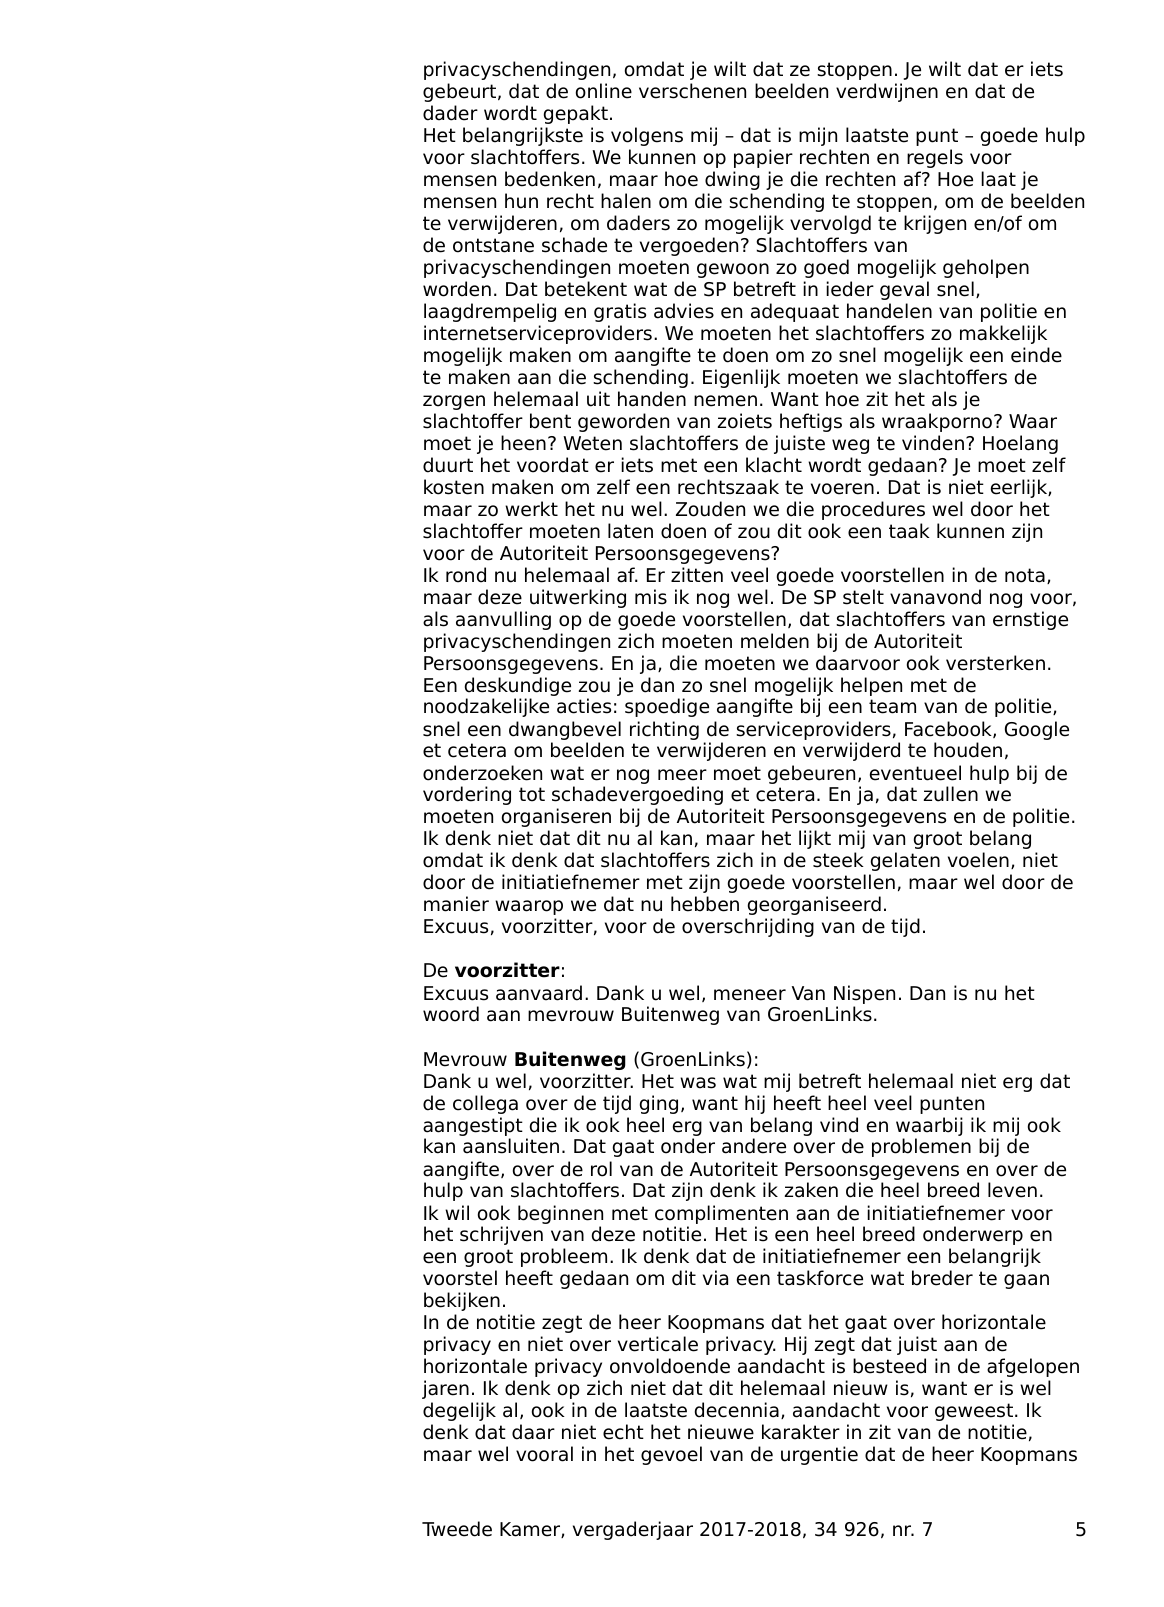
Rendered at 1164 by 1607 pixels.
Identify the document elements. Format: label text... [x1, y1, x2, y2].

text Ik rond nu helemaal af. Er zitten veel goede voorstellen in de nota, maar deze uitwerking mis ik nog wel. De SP stelt vanavond nog voor, als aanvulling op de goede voorstellen, dat slachtoffers van ernstige privacyschendingen zich moeten melden bij de Autoriteit Persoonsgegevens. En ja, die moeten we daarvoor ook versterken. Een deskundige zou je dan zo snel mogelijk helpen met de noodzakelijke acties: spoedige aangifte bij een team van de politie, snel een dwangbevel richting de serviceproviders, Facebook, Google et cetera om beelden te verwijderen en verwijderd te houden, onderzoeken wat er nog meer moet gebeuren, eventueel hulp bij de vordering tot schadevergoeding et cetera. En ja, dat zullen we moeten organiseren bij de Autoriteit Persoonsgegevens en de politie. Ik denk niet dat dit nu al kan, maar het lijkt mij van groot belang omdat ik denk dat slachtoffers zich in de steek gelaten voelen, niet door de initiatiefnemer met zijn goede voorstellen, maar wel door de manier waarop we dat nu hebben georganiseerd. [422, 564, 1087, 916]
text Excuus aanvaard. Dank u wel, meneer Van Nispen. Dan is nu het woord aan mevrouw Buitenweg van GroenLinks. [422, 982, 1087, 1026]
text In de notitie zegt de heer Koopmans dat het gaat over horizontale privacy en niet over verticale privacy. Hij zegt dat juist aan de horizontale privacy onvoldoende aandacht is besteed in de afgelopen jaren. Ik denk op zich niet dat dit helemaal nieuw is, want er is wel degelijk al, ook in de laatste decennia, aandacht voor geweest. Ik denk dat daar niet echt het nieuwe karakter in zit van de notitie, maar wel vooral in het gevoel van de urgentie dat de heer Koopmans [422, 1312, 1087, 1466]
text privacyschendingen, omdat je wilt dat ze stoppen. Je wilt dat er iets gebeurt, dat de online verschenen beelden verdwijnen en dat de dader wordt gepakt. [422, 59, 1087, 125]
text Excuus, voorzitter, voor de overschrijding van de tijd. [422, 916, 1087, 938]
text Ik wil ook beginnen met complimenten aan de initiatiefnemer voor het schrijven van deze notitie. Het is een heel breed onderwerp en een groot probleem. Ik denk dat de initiatiefnemer een belangrijk voorstel heeft gedaan om dit via een taskforce wat breder te gaan bekijken. [422, 1202, 1087, 1312]
text Mevrouw Buitenweg (GroenLinks): [422, 1048, 1087, 1071]
text Dank u wel, voorzitter. Het was wat mij betreft helemaal niet erg dat de collega over de tijd ging, want hij heeft heel veel punten aangestipt die ik ook heel erg van belang vind en waarbij ik mij ook kan aansluiten. Dat gaat onder andere over de problemen bij de aangifte, over de rol van de Autoriteit Persoonsgegevens en over de hulp van slachtoffers. Dat zijn denk ik zaken die heel breed leven. [422, 1071, 1087, 1202]
text De voorzitter: [422, 960, 1087, 982]
text Het belangrijkste is volgens mij – dat is mijn laatste punt – goede hulp voor slachtoffers. We kunnen op papier rechten en regels voor mensen bedenken, maar hoe dwing je die rechten af? Hoe laat je mensen hun recht halen om die schending te stoppen, om de beelden te verwijderen, om daders zo mogelijk vervolgd te krijgen en/of om de ontstane schade te vergoeden? Slachtoffers van privacyschendingen moeten gewoon zo goed mogelijk geholpen worden. Dat betekent wat de SP betreft in ieder geval snel, laagdrempelig en gratis advies en adequaat handelen van politie en internetserviceproviders. We moeten het slachtoffers zo makkelijk mogelijk maken om aangifte te doen om zo snel mogelijk een einde te maken aan die schending. Eigenlijk moeten we slachtoffers de zorgen helemaal uit handen nemen. Want hoe zit het als je slachtoffer bent geworden van zoiets heftigs als wraakporno? Waar moet je heen? Weten slachtoffers de juiste weg te vinden? Hoelang duurt het voordat er iets met een klacht wordt gedaan? Je moet zelf kosten maken om zelf een rechtszaak te voeren. Dat is niet eerlijk, maar zo werkt het nu wel. Zouden we die procedures wel door het slachtoffer moeten laten doen of zou dit ook een taak kunnen zijn voor de Autoriteit Persoonsgegevens? [422, 125, 1087, 564]
